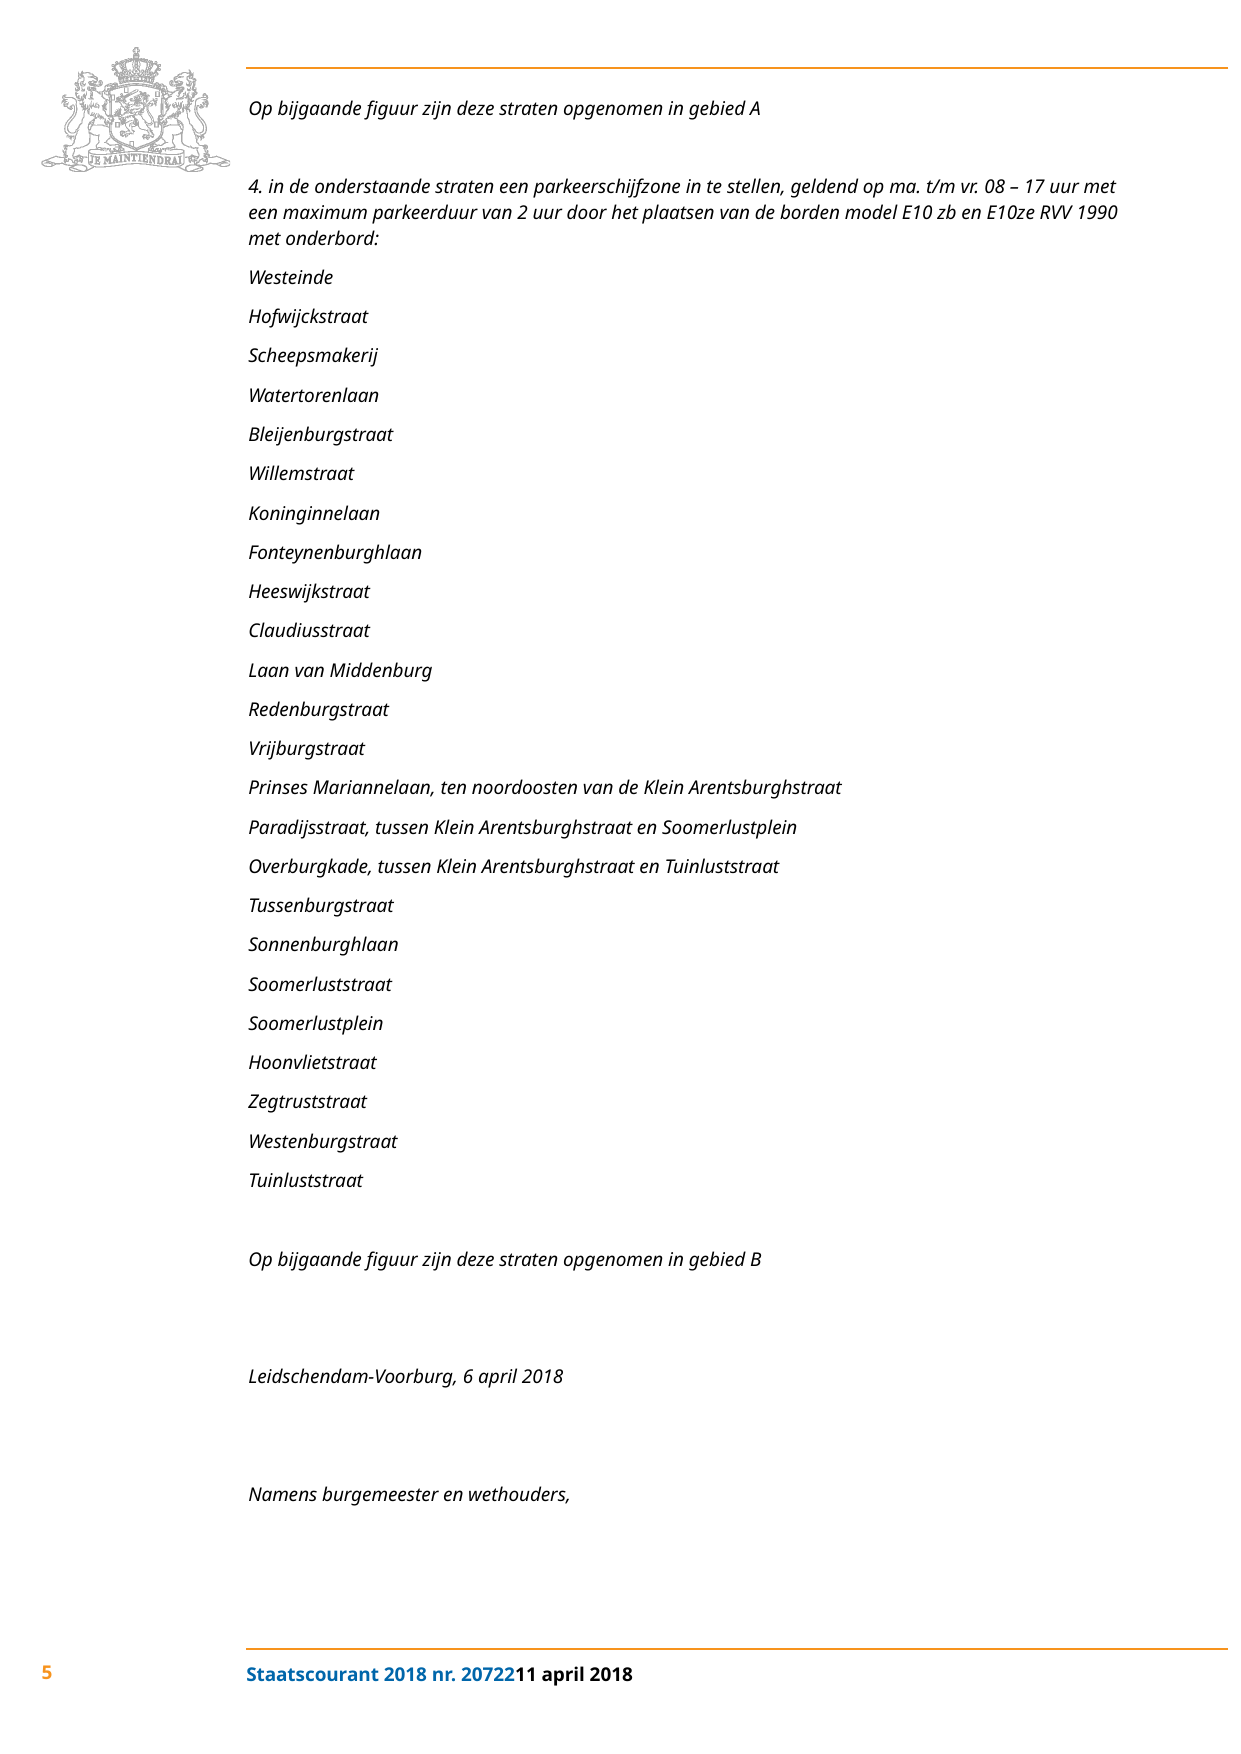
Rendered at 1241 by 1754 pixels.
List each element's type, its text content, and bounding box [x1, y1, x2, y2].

text Watertorenlaan [248, 382, 1152, 408]
text Paradijsstraat, tussen Klein Arentsburghstraat en Soomerlustplein [248, 814, 1152, 839]
text Willemstraat [248, 460, 1152, 486]
text Redenburgstraat [248, 696, 1152, 722]
text Westeinde [248, 264, 1152, 290]
text Scheepsmakerij [248, 343, 1152, 368]
text Tuinluststraat [248, 1167, 1152, 1193]
text Fonteynenburghlaan [248, 539, 1152, 565]
text Laan van Middenburg [248, 657, 1152, 682]
text Namens burgemeester en wethouders, [248, 1481, 1152, 1507]
text Soomerluststraat [248, 971, 1152, 997]
text Prinses Mariannelaan, ten noordoosten van de Klein Arentsburghstraat [248, 774, 1152, 800]
text Op bijgaande figuur zijn deze straten opgenomen in gebied B [248, 1246, 1152, 1272]
text Sonnenburghlaan [248, 932, 1152, 957]
text Zegtruststraat [248, 1089, 1152, 1114]
text Claudiusstraat [248, 617, 1152, 643]
text Hoonvlietstraat [248, 1049, 1152, 1075]
text Bleijenburgstraat [248, 421, 1152, 447]
text Op bijgaande figuur zijn deze straten opgenomen in gebied A [248, 95, 1152, 121]
text Vrijburgstraat [248, 735, 1152, 761]
text Hofwijckstraat [248, 303, 1152, 329]
text Leidschendam-Voorburg, 6 april 2018 [248, 1364, 1152, 1389]
text Koninginnelaan [248, 500, 1152, 525]
text Tussenburgstraat [248, 892, 1152, 918]
text Westenburgstraat [248, 1128, 1152, 1154]
text Heeswijkstraat [248, 578, 1152, 604]
picture [41, 47, 231, 172]
text Overburgkade, tussen Klein Arentsburghstraat en Tuinluststraat [248, 853, 1152, 879]
text 4. in de onderstaande straten een parkeerschijfzone in te stellen, geldend op ma. t/m vr. 08 – 17 uur met een maximum parkeerduur van 2 uur door het plaatsen van de borden model E10 zb en E10ze RVV 1990 met onderbord: [248, 173, 1152, 251]
text Soomerlustplein [248, 1010, 1152, 1036]
